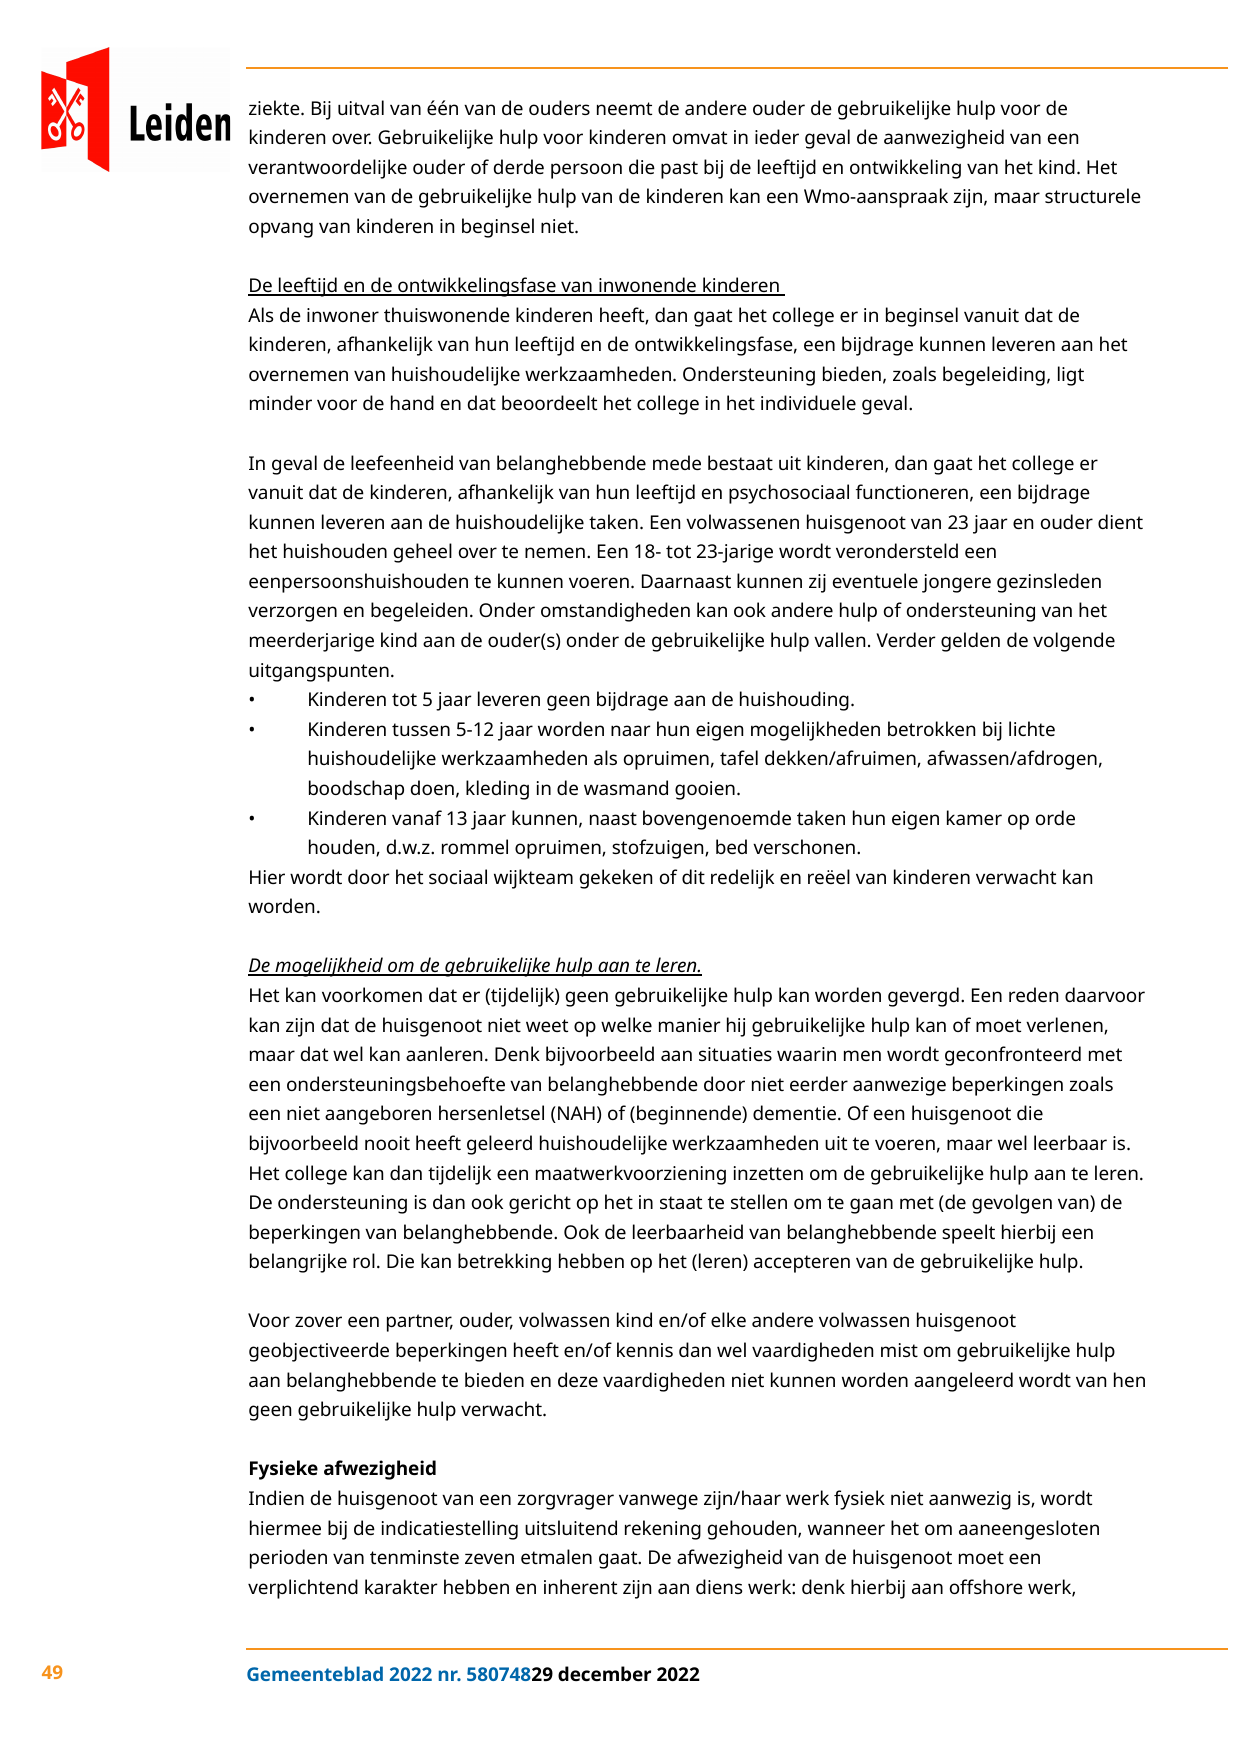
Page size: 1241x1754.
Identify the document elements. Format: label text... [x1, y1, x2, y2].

text Hier wordt door het sociaal wijkteam gekeken of dit redelijk en reëel van kinderen verwacht kan worden. [248, 864, 1152, 919]
list Kinderen tussen 5-12 jaar worden naar hun eigen mogelijkheden betrokken bij lichte huishoudelijke werkzaamheden als opruimen, tafel dekken/afruimen, afwassen/afdrogen, boodschap doen, kleding in de wasmand gooien. [248, 716, 1152, 801]
picture [41, 47, 231, 172]
text De mogelijkheid om de gebruikelijke hulp aan te leren. [248, 953, 1152, 978]
text ziekte. Bij uitval van één van de ouders neemt de andere ouder de gebruikelijke hulp voor de kinderen over. Gebruikelijke hulp voor kinderen omvat in ieder geval de aanwezigheid van een verantwoordelijke ouder of derde persoon die past bij de leeftijd en ontwikkeling van het kind. Het overnemen van de gebruikelijke hulp van de kinderen kan een Wmo-aanspraak zijn, maar structurele opvang van kinderen in beginsel niet. [248, 95, 1152, 239]
text Voor zover een partner, ouder, volwassen kind en/of elke andere volwassen huisgenoot geobjectiveerde beperkingen heeft en/of kennis dan wel vaardigheden mist om gebruikelijke hulp aan belanghebbende te bieden en deze vaardigheden niet kunnen worden aangeleerd wordt van hen geen gebruikelijke hulp verwacht. [248, 1308, 1152, 1422]
text Als de inwoner thuiswonende kinderen heeft, dan gaat het college er in beginsel vanuit dat de kinderen, afhankelijk van hun leeftijd en de ontwikkelingsfase, een bijdrage kunnen leveren aan het overnemen van huishoudelijke werkzaamheden. Ondersteuning bieden, zoals begeleiding, ligt minder voor de hand en dat beoordeelt het college in het individuele geval. [248, 302, 1152, 416]
text Het kan voorkomen dat er (tijdelijk) geen gebruikelijke hulp kan worden gevergd. Een reden daarvoor kan zijn dat de huisgenoot niet weet op welke manier hij gebruikelijke hulp kan of moet verlenen, maar dat wel kan aanleren. Denk bijvoorbeeld aan situaties waarin men wordt geconfronteerd met een ondersteuningsbehoefte van belanghebbende door niet eerder aanwezige beperkingen zoals een niet aangeboren hersenletsel (NAH) of (beginnende) dementie. Of een huisgenoot die bijvoorbeeld nooit heeft geleerd huishoudelijke werkzaamheden uit te voeren, maar wel leerbaar is. Het college kan dan tijdelijk een maatwerkvoorziening inzetten om de gebruikelijke hulp aan te leren. De ondersteuning is dan ook gericht op het in staat te stellen om te gaan met (de gevolgen van) de beperkingen van belanghebbende. Ook de leerbaarheid van belanghebbende speelt hierbij een belangrijke rol. Die kan betrekking hebben op het (leren) accepteren van de gebruikelijke hulp. [248, 982, 1152, 1274]
list Kinderen tot 5 jaar leveren geen bijdrage aan de huishouding. [248, 686, 1152, 712]
text De leeftijd en de ontwikkelingsfase van inwonende kinderen [248, 272, 1152, 298]
list Kinderen vanaf 13 jaar kunnen, naast bovengenoemde taken hun eigen kamer op orde houden, d.w.z. rommel opruimen, stofzuigen, bed verschonen. [248, 805, 1152, 860]
text Fysieke afwezigheid [248, 1456, 1152, 1481]
text In geval de leefeenheid van belanghebbende mede bestaat uit kinderen, dan gaat het college er vanuit dat de kinderen, afhankelijk van hun leeftijd en psychosociaal functioneren, een bijdrage kunnen leveren aan de huishoudelijke taken. Een volwassenen huisgenoot van 23 jaar en ouder dient het huishouden geheel over te nemen. Een 18- tot 23-jarige wordt verondersteld een eenpersoonshuishouden te kunnen voeren. Daarnaast kunnen zij eventuele jongere gezinsleden verzorgen en begeleiden. Onder omstandigheden kan ook andere hulp of ondersteuning van het meerderjarige kind aan de ouder(s) onder de gebruikelijke hulp vallen. Verder gelden de volgende uitgangspunten. [248, 450, 1152, 683]
text Indien de huisgenoot van een zorgvrager vanwege zijn/haar werk fysiek niet aanwezig is, wordt hiermee bij de indicatiestelling uitsluitend rekening gehouden, wanneer het om aaneengesloten perioden van tenminste zeven etmalen gaat. De afwezigheid van de huisgenoot moet een verplichtend karakter hebben en inherent zijn aan diens werk: denk hierbij aan offshore werk, [248, 1485, 1152, 1600]
